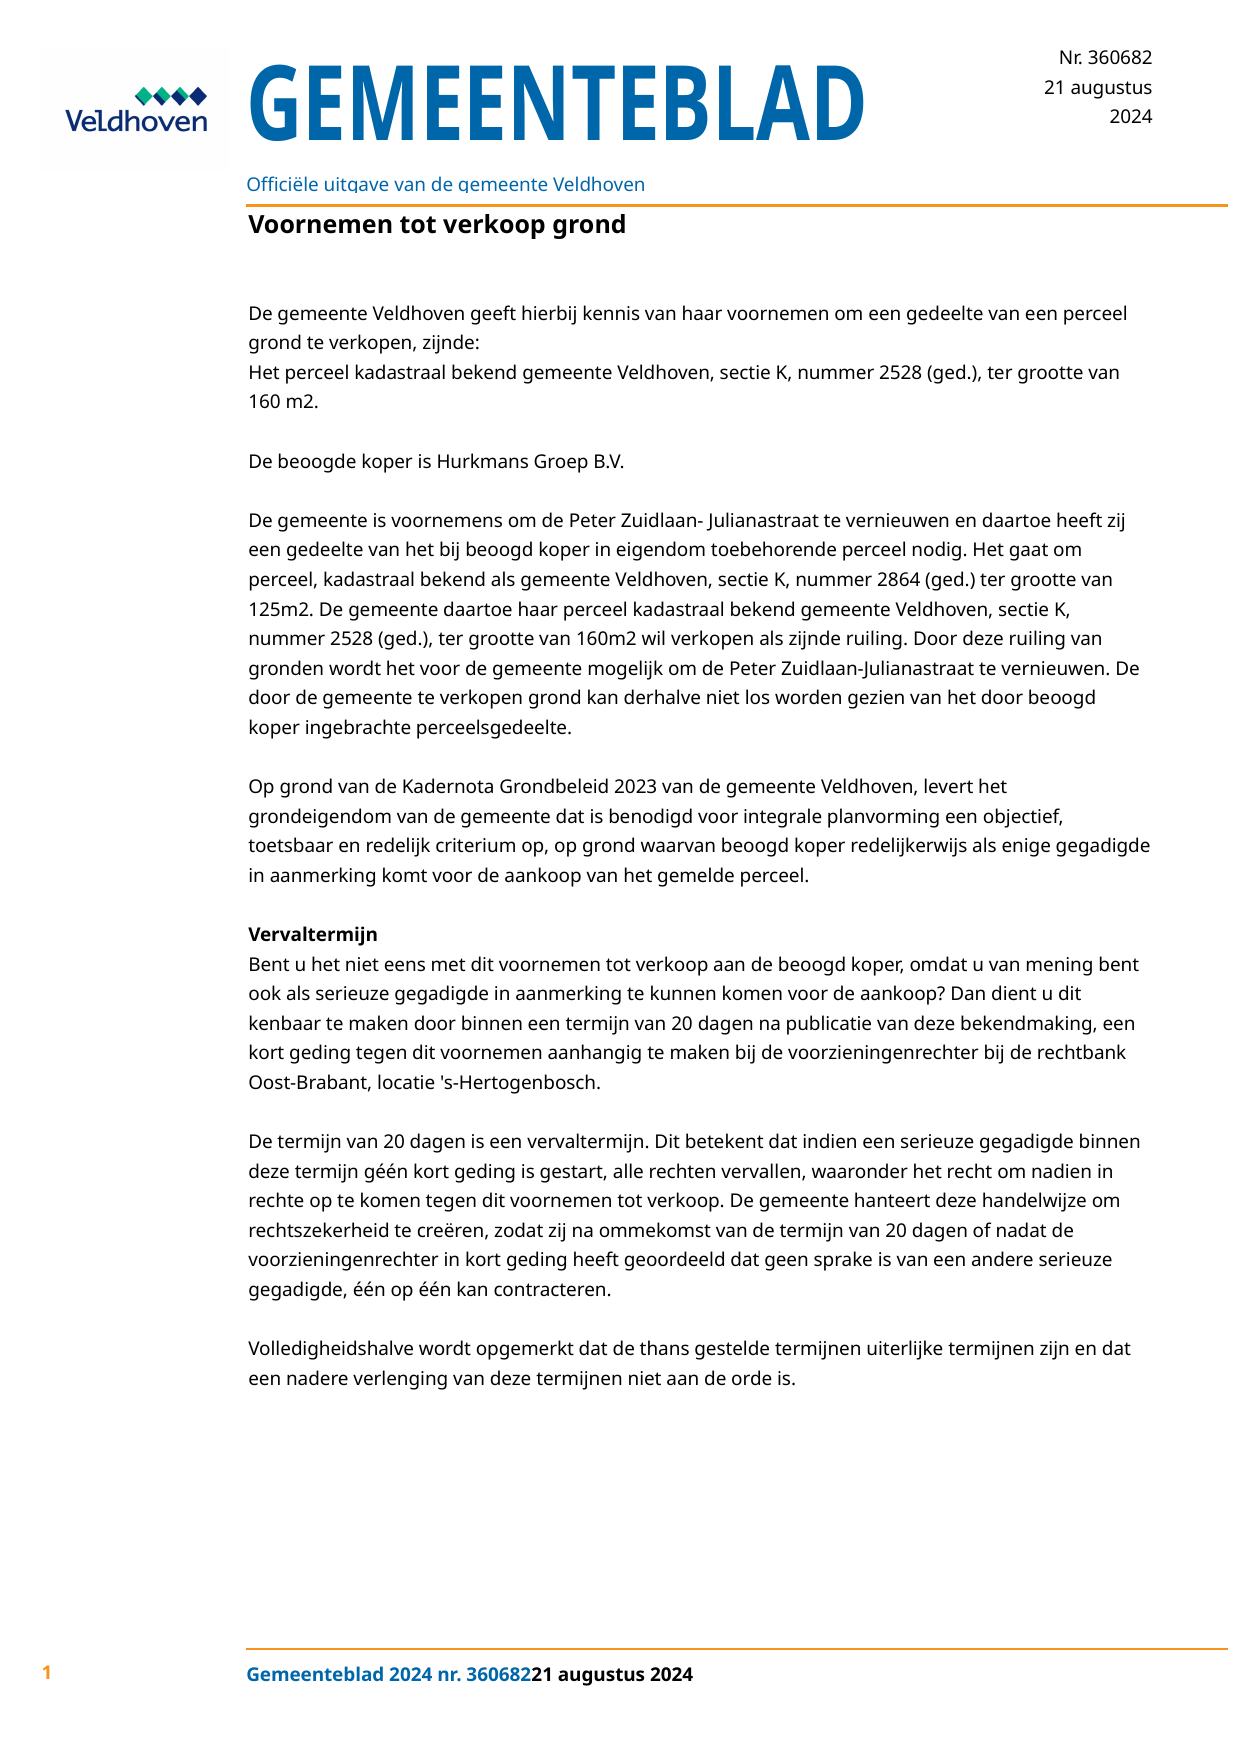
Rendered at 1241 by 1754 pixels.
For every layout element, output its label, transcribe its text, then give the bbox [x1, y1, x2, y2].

text Volledigheidshalve wordt opgemerkt dat de thans gestelde termijnen uiterlijke termijnen zijn en dat een nadere verlenging van deze termijnen niet aan de orde is. [248, 1335, 1152, 1391]
text De termijn van 20 dagen is een vervaltermijn. Dit betekent dat indien een serieuze gegadigde binnen deze termijn géén kort geding is gestart, alle rechten vervallen, waaronder het recht om nadien in rechte op te komen tegen dit voornemen tot verkoop. De gemeente hanteert deze handelwijze om rechtszekerheid te creëren, zodat zij na ommekomst van de termijn van 20 dagen of nadat de voorzieningenrechter in kort geding heeft geoordeeld dat geen sprake is van een andere serieuze gegadigde, één op één kan contracteren. [248, 1128, 1152, 1302]
text Op grond van de Kadernota Grondbeleid 2023 van de gemeente Veldhoven, levert het grondeigendom van de gemeente dat is benodigd voor integrale planvorming een objectief, toetsbaar en redelijk criterium op, op grond waarvan beoogd koper redelijkerwijs als enige gegadigde in aanmerking komt voor de aankoop van het gemelde perceel. [248, 773, 1152, 888]
text De gemeente is voornemens om de Peter Zuidlaan- Julianastraat te vernieuwen en daartoe heeft zij een gedeelte van het bij beoogd koper in eigendom toebehorende perceel nodig. Het gaat om perceel, kadastraal bekend als gemeente Veldhoven, sectie K, nummer 2864 (ged.) ter grootte van 125m2. De gemeente daartoe haar perceel kadastraal bekend gemeente Veldhoven, sectie K, nummer 2528 (ged.), ter grootte van 160m2 wil verkopen als zijnde ruiling. Door deze ruiling van gronden wordt het voor de gemeente mogelijk om de Peter Zuidlaan-Julianastraat te vernieuwen. De door de gemeente te verkopen grond kan derhalve niet los worden gezien van het door beoogd koper ingebrachte perceelsgedeelte. [248, 507, 1152, 740]
text Voornemen tot verkoop grond [248, 207, 1152, 241]
text Het perceel kadastraal bekend gemeente Veldhoven, sectie K, nummer 2528 (ged.), ter grootte van 160 m2. [248, 359, 1152, 414]
text Vervaltermijn [248, 921, 1152, 947]
text De beoogde koper is Hurkmans Groep B.V. [248, 448, 1152, 473]
text Bent u het niet eens met dit voornemen tot verkoop aan de beoogd koper, omdat u van mening bent ook als serieuze gegadigde in aanmerking te kunnen komen voor de aankoop? Dan dient u dit kenbaar te maken door binnen een termijn van 20 dagen na publicatie van deze bekendmaking, een kort geding tegen dit voornemen aanhangig te maken bij de voorzieningenrechter bij de rechtbank Oost-Brabant, locatie 's-Hertogenbosch. [248, 951, 1152, 1095]
text De gemeente Veldhoven geeft hierbij kennis van haar voornemen om een gedeelte van een perceel grond te verkopen, zijnde: [248, 300, 1152, 355]
picture [41, 47, 231, 172]
